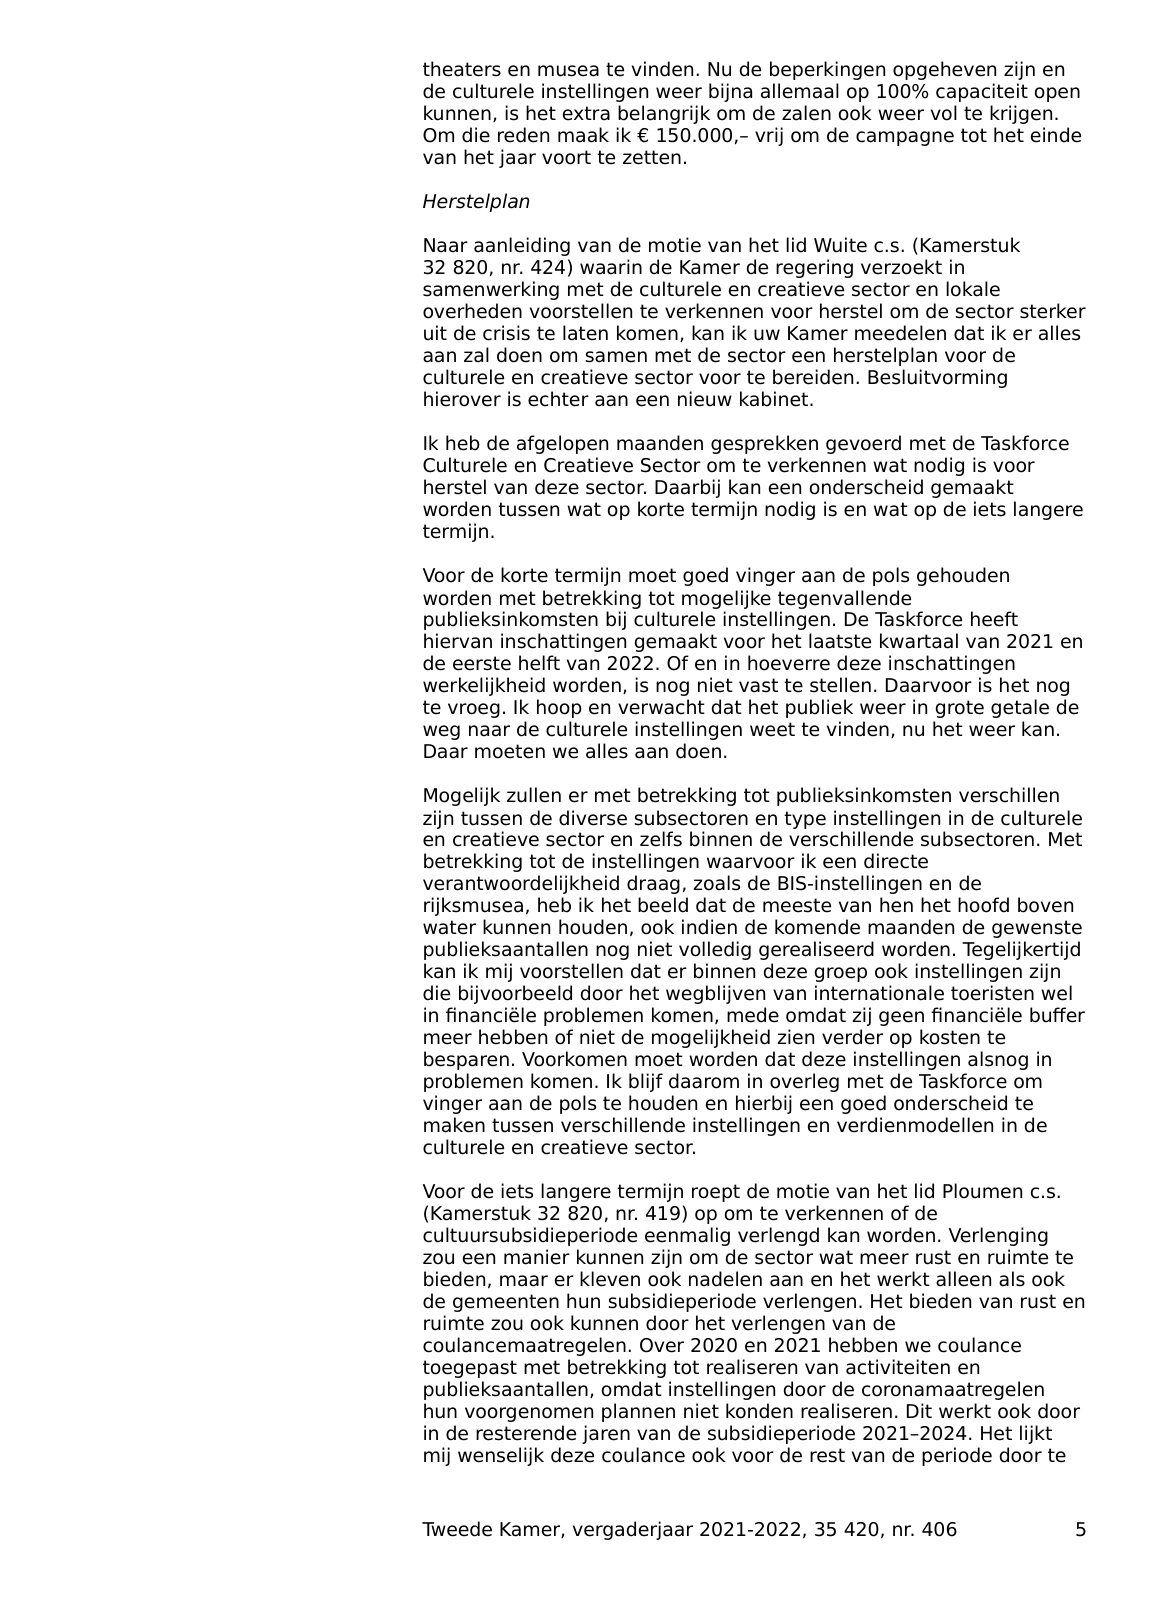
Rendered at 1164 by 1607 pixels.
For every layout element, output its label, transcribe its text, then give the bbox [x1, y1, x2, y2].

text Mogelijk zullen er met betrekking tot publieksinkomsten verschillen zijn tussen de diverse subsectoren en type instellingen in de culturele en creatieve sector en zelfs binnen de verschillende subsectoren. Met betrekking tot de instellingen waarvoor ik een directe verantwoordelijkheid draag, zoals de BIS-instellingen en de rijksmusea, heb ik het beeld dat de meeste van hen het hoofd boven water kunnen houden, ook indien de komende maanden de gewenste publieksaantallen nog niet volledig gerealiseerd worden. Tegelijkertijd kan ik mij voorstellen dat er binnen deze groep ook instellingen zijn die bijvoorbeeld door het wegblijven van internationale toeristen wel in financiële problemen komen, mede omdat zij geen financiële buffer meer hebben of niet de mogelijkheid zien verder op kosten te besparen. Voorkomen moet worden dat deze instellingen alsnog in problemen komen. Ik blijf daarom in overleg met de Taskforce om vinger aan de pols te houden en hierbij een goed onderscheid te maken tussen verschillende instellingen en verdienmodellen in de culturele en creatieve sector. [422, 785, 1087, 1159]
text theaters en musea te vinden. Nu de beperkingen opgeheven zijn en de culturele instellingen weer bijna allemaal op 100% capaciteit open kunnen, is het extra belangrijk om de zalen ook weer vol te krijgen. Om die reden maak ik € 150.000,– vrij om de campagne tot het einde van het jaar voort te zetten. [422, 59, 1087, 169]
subtitle Herstelplan [422, 191, 1087, 213]
text Ik heb de afgelopen maanden gesprekken gevoerd met de Taskforce Culturele en Creatieve Sector om te verkennen wat nodig is voor herstel van deze sector. Daarbij kan een onderscheid gemaakt worden tussen wat op korte termijn nodig is en wat op de iets langere termijn. [422, 433, 1087, 543]
text Voor de korte termijn moet goed vinger aan de pols gehouden worden met betrekking tot mogelijke tegenvallende publieksinkomsten bij culturele instellingen. De Taskforce heeft hiervan inschattingen gemaakt voor het laatste kwartaal van 2021 en de eerste helft van 2022. Of en in hoeverre deze inschattingen werkelijkheid worden, is nog niet vast te stellen. Daarvoor is het nog te vroeg. Ik hoop en verwacht dat het publiek weer in grote getale de weg naar de culturele instellingen weet te vinden, nu het weer kan. Daar moeten we alles aan doen. [422, 565, 1087, 763]
text Naar aanleiding van de motie van het lid Wuite c.s. (Kamerstuk 32 820, nr. 424) waarin de Kamer de regering verzoekt in samenwerking met de culturele en creatieve sector en lokale overheden voorstellen te verkennen voor herstel om de sector sterker uit de crisis te laten komen, kan ik uw Kamer meedelen dat ik er alles aan zal doen om samen met de sector een herstelplan voor de culturele en creatieve sector voor te bereiden. Besluitvorming hierover is echter aan een nieuw kabinet. [422, 235, 1087, 411]
text Voor de iets langere termijn roept de motie van het lid Ploumen c.s. (Kamerstuk 32 820, nr. 419) op om te verkennen of de cultuursubsidieperiode eenmalig verlengd kan worden. Verlenging zou een manier kunnen zijn om de sector wat meer rust en ruimte te bieden, maar er kleven ook nadelen aan en het werkt alleen als ook de gemeenten hun subsidieperiode verlengen. Het bieden van rust en ruimte zou ook kunnen door het verlengen van de coulancemaatregelen. Over 2020 en 2021 hebben we coulance toegepast met betrekking tot realiseren van activiteiten en publieksaantallen, omdat instellingen door de coronamaatregelen hun voorgenomen plannen niet konden realiseren. Dit werkt ook door in de resterende jaren van de subsidieperiode 2021–2024. Het lijkt mij wenselijk deze coulance ook voor de rest van de periode door te [422, 1181, 1087, 1467]
